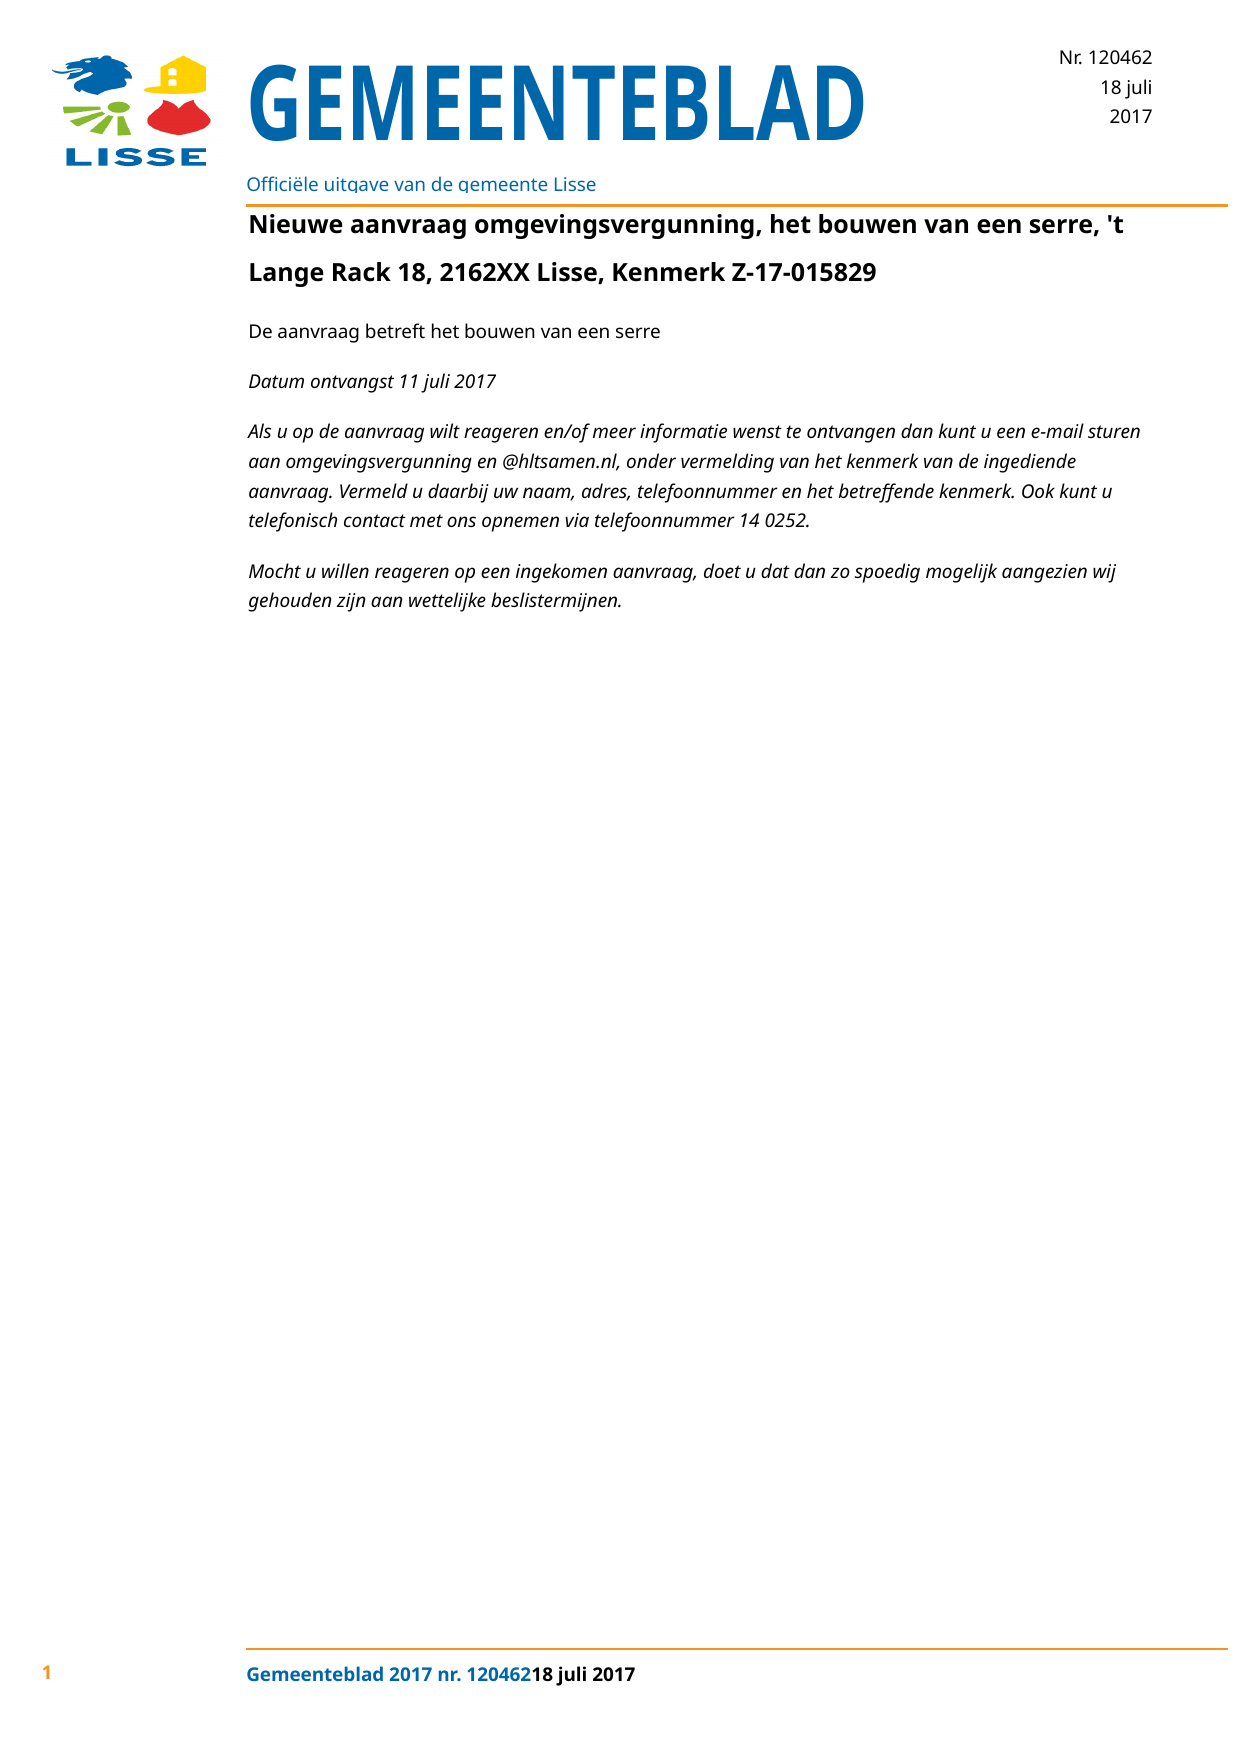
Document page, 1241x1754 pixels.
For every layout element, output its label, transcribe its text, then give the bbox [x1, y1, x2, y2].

text Mocht u willen reageren op een ingekomen aanvraag, doet u dat dan zo spoedig mogelijk aangezien wij gehouden zijn aan wettelijke beslistermijnen. [248, 558, 1152, 613]
text De aanvraag betreft het bouwen van een serre [248, 318, 1152, 344]
picture [41, 47, 231, 172]
text Datum ontvangst 11 juli 2017 [248, 368, 1152, 394]
text Als u op de aanvraag wilt reageren en/of meer informatie wenst te ontvangen dan kunt u een e-mail sturen aan omgevingsvergunning en @hltsamen.nl, onder vermelding van het kenmerk van de ingediende aanvraag. Vermeld u daarbij uw naam, adres, telefoonnummer en het betreffende kenmerk. Ook kunt u telefonisch contact met ons opnemen via telefoonnummer 14 0252. [248, 419, 1152, 533]
text Nieuwe aanvraag omgevingsvergunning, het bouwen van een serre, 't Lange Rack 18, 2162XX Lisse, Kenmerk Z-17-015829 [248, 207, 1152, 288]
